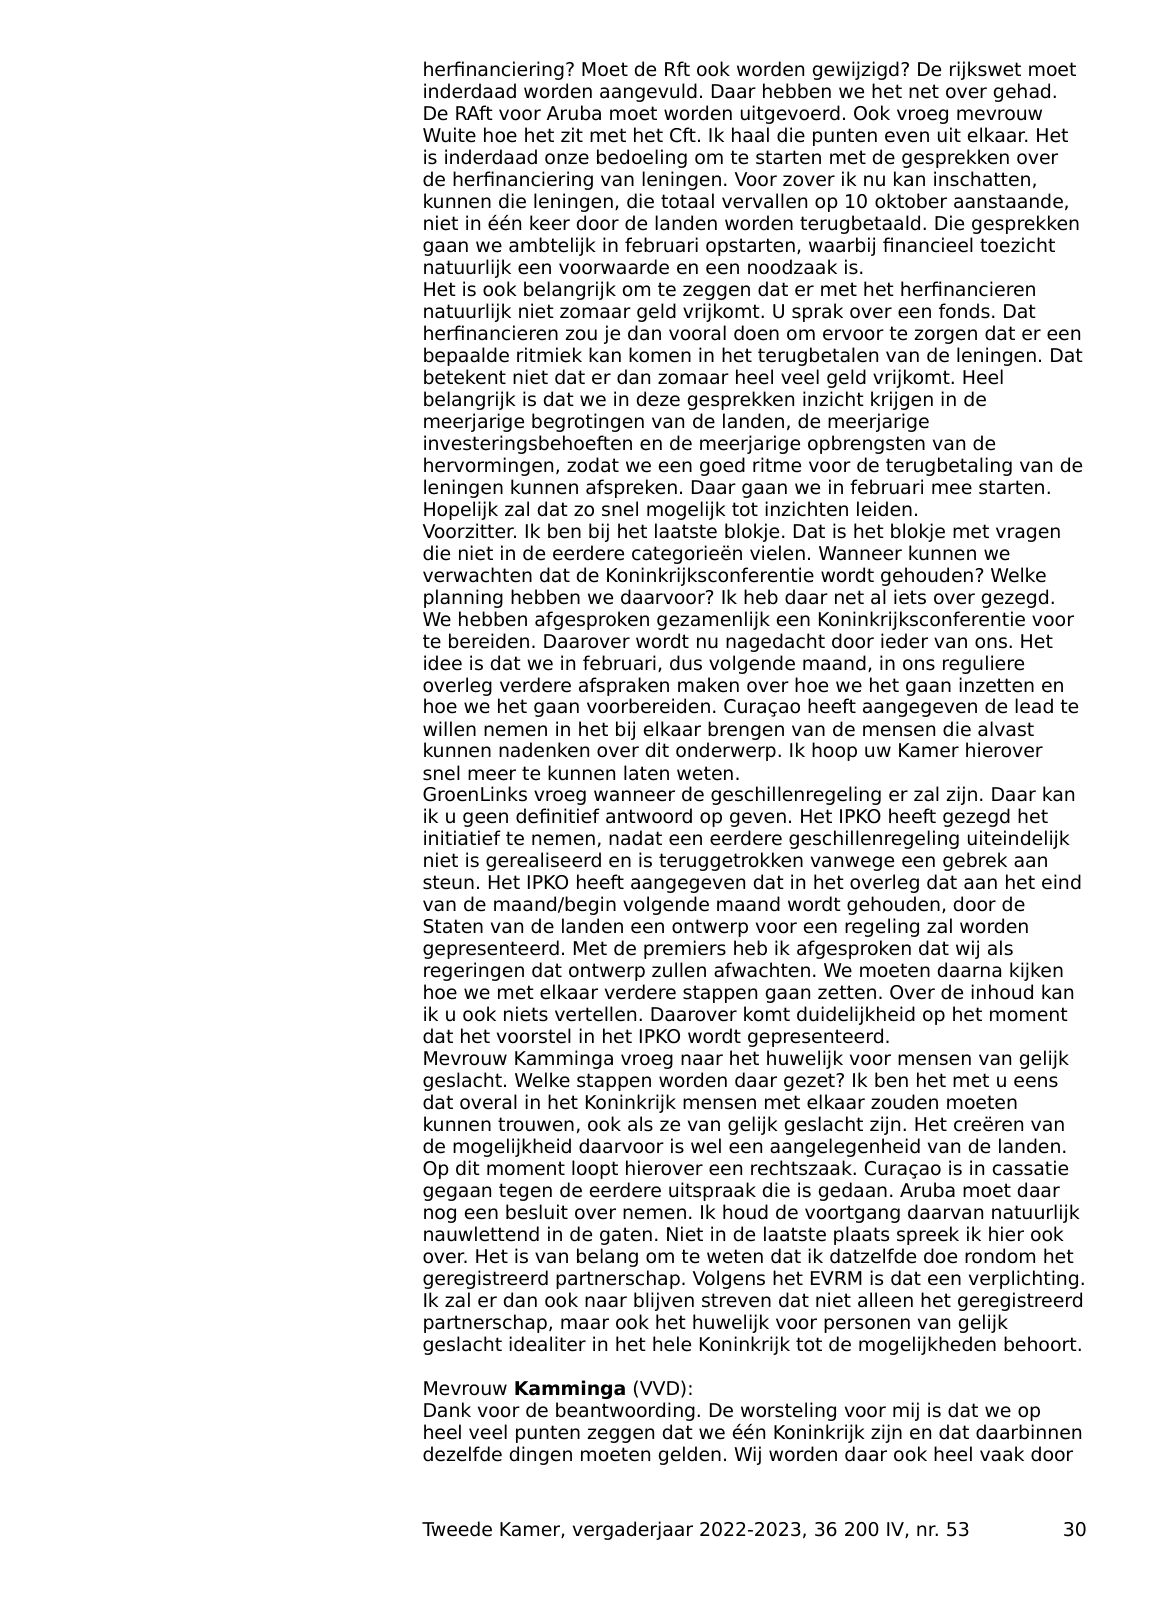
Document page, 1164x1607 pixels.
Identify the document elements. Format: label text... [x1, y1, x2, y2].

text Dank voor de beantwoording. De worsteling voor mij is dat we op heel veel punten zeggen dat we één Koninkrijk zijn en dat daarbinnen dezelfde dingen moeten gelden. Wij worden daar ook heel vaak door [422, 1400, 1087, 1466]
text Mevrouw Kamminga vroeg naar het huwelijk voor mensen van gelijk geslacht. Welke stappen worden daar gezet? Ik ben het met u eens dat overal in het Koninkrijk mensen met elkaar zouden moeten kunnen trouwen, ook als ze van gelijk geslacht zijn. Het creëren van de mogelijkheid daarvoor is wel een aangelegenheid van de landen. Op dit moment loopt hierover een rechtszaak. Curaçao is in cassatie gegaan tegen de eerdere uitspraak die is gedaan. Aruba moet daar nog een besluit over nemen. Ik houd de voortgang daarvan natuurlijk nauwlettend in de gaten. Niet in de laatste plaats spreek ik hier ook over. Het is van belang om te weten dat ik datzelfde doe rondom het geregistreerd partnerschap. Volgens het EVRM is dat een verplichting. Ik zal er dan ook naar blijven streven dat niet alleen het geregistreerd partnerschap, maar ook het huwelijk voor personen van gelijk geslacht idealiter in het hele Koninkrijk tot de mogelijkheden behoort. [422, 1048, 1087, 1356]
text Mevrouw Kamminga (VVD): [422, 1378, 1087, 1400]
text Het is ook belangrijk om te zeggen dat er met het herfinancieren natuurlijk niet zomaar geld vrijkomt. U sprak over een fonds. Dat herfinancieren zou je dan vooral doen om ervoor te zorgen dat er een bepaalde ritmiek kan komen in het terugbetalen van de leningen. Dat betekent niet dat er dan zomaar heel veel geld vrijkomt. Heel belangrijk is dat we in deze gesprekken inzicht krijgen in de meerjarige begrotingen van de landen, de meerjarige investeringsbehoeften en de meerjarige opbrengsten van de hervormingen, zodat we een goed ritme voor de terugbetaling van de leningen kunnen afspreken. Daar gaan we in februari mee starten. Hopelijk zal dat zo snel mogelijk tot inzichten leiden. [422, 279, 1087, 521]
text Voorzitter. Ik ben bij het laatste blokje. Dat is het blokje met vragen die niet in de eerdere categorieën vielen. Wanneer kunnen we verwachten dat de Koninkrijksconferentie wordt gehouden? Welke planning hebben we daarvoor? Ik heb daar net al iets over gezegd. We hebben afgesproken gezamenlijk een Koninkrijksconferentie voor te bereiden. Daarover wordt nu nagedacht door ieder van ons. Het idee is dat we in februari, dus volgende maand, in ons reguliere overleg verdere afspraken maken over hoe we het gaan inzetten en hoe we het gaan voorbereiden. Curaçao heeft aangegeven de lead te willen nemen in het bij elkaar brengen van de mensen die alvast kunnen nadenken over dit onderwerp. Ik hoop uw Kamer hierover snel meer te kunnen laten weten. [422, 521, 1087, 784]
text GroenLinks vroeg wanneer de geschillenregeling er zal zijn. Daar kan ik u geen definitief antwoord op geven. Het IPKO heeft gezegd het initiatief te nemen, nadat een eerdere geschillenregeling uiteindelijk niet is gerealiseerd en is teruggetrokken vanwege een gebrek aan steun. Het IPKO heeft aangegeven dat in het overleg dat aan het eind van de maand/begin volgende maand wordt gehouden, door de Staten van de landen een ontwerp voor een regeling zal worden gepresenteerd. Met de premiers heb ik afgesproken dat wij als regeringen dat ontwerp zullen afwachten. We moeten daarna kijken hoe we met elkaar verdere stappen gaan zetten. Over de inhoud kan ik u ook niets vertellen. Daarover komt duidelijkheid op het moment dat het voorstel in het IPKO wordt gepresenteerd. [422, 784, 1087, 1048]
text herfinanciering? Moet de Rft ook worden gewijzigd? De rijkswet moet inderdaad worden aangevuld. Daar hebben we het net over gehad. De RAft voor Aruba moet worden uitgevoerd. Ook vroeg mevrouw Wuite hoe het zit met het Cft. Ik haal die punten even uit elkaar. Het is inderdaad onze bedoeling om te starten met de gesprekken over de herfinanciering van leningen. Voor zover ik nu kan inschatten, kunnen die leningen, die totaal vervallen op 10 oktober aanstaande, niet in één keer door de landen worden terugbetaald. Die gesprekken gaan we ambtelijk in februari opstarten, waarbij financieel toezicht natuurlijk een voorwaarde en een noodzaak is. [422, 59, 1087, 279]
